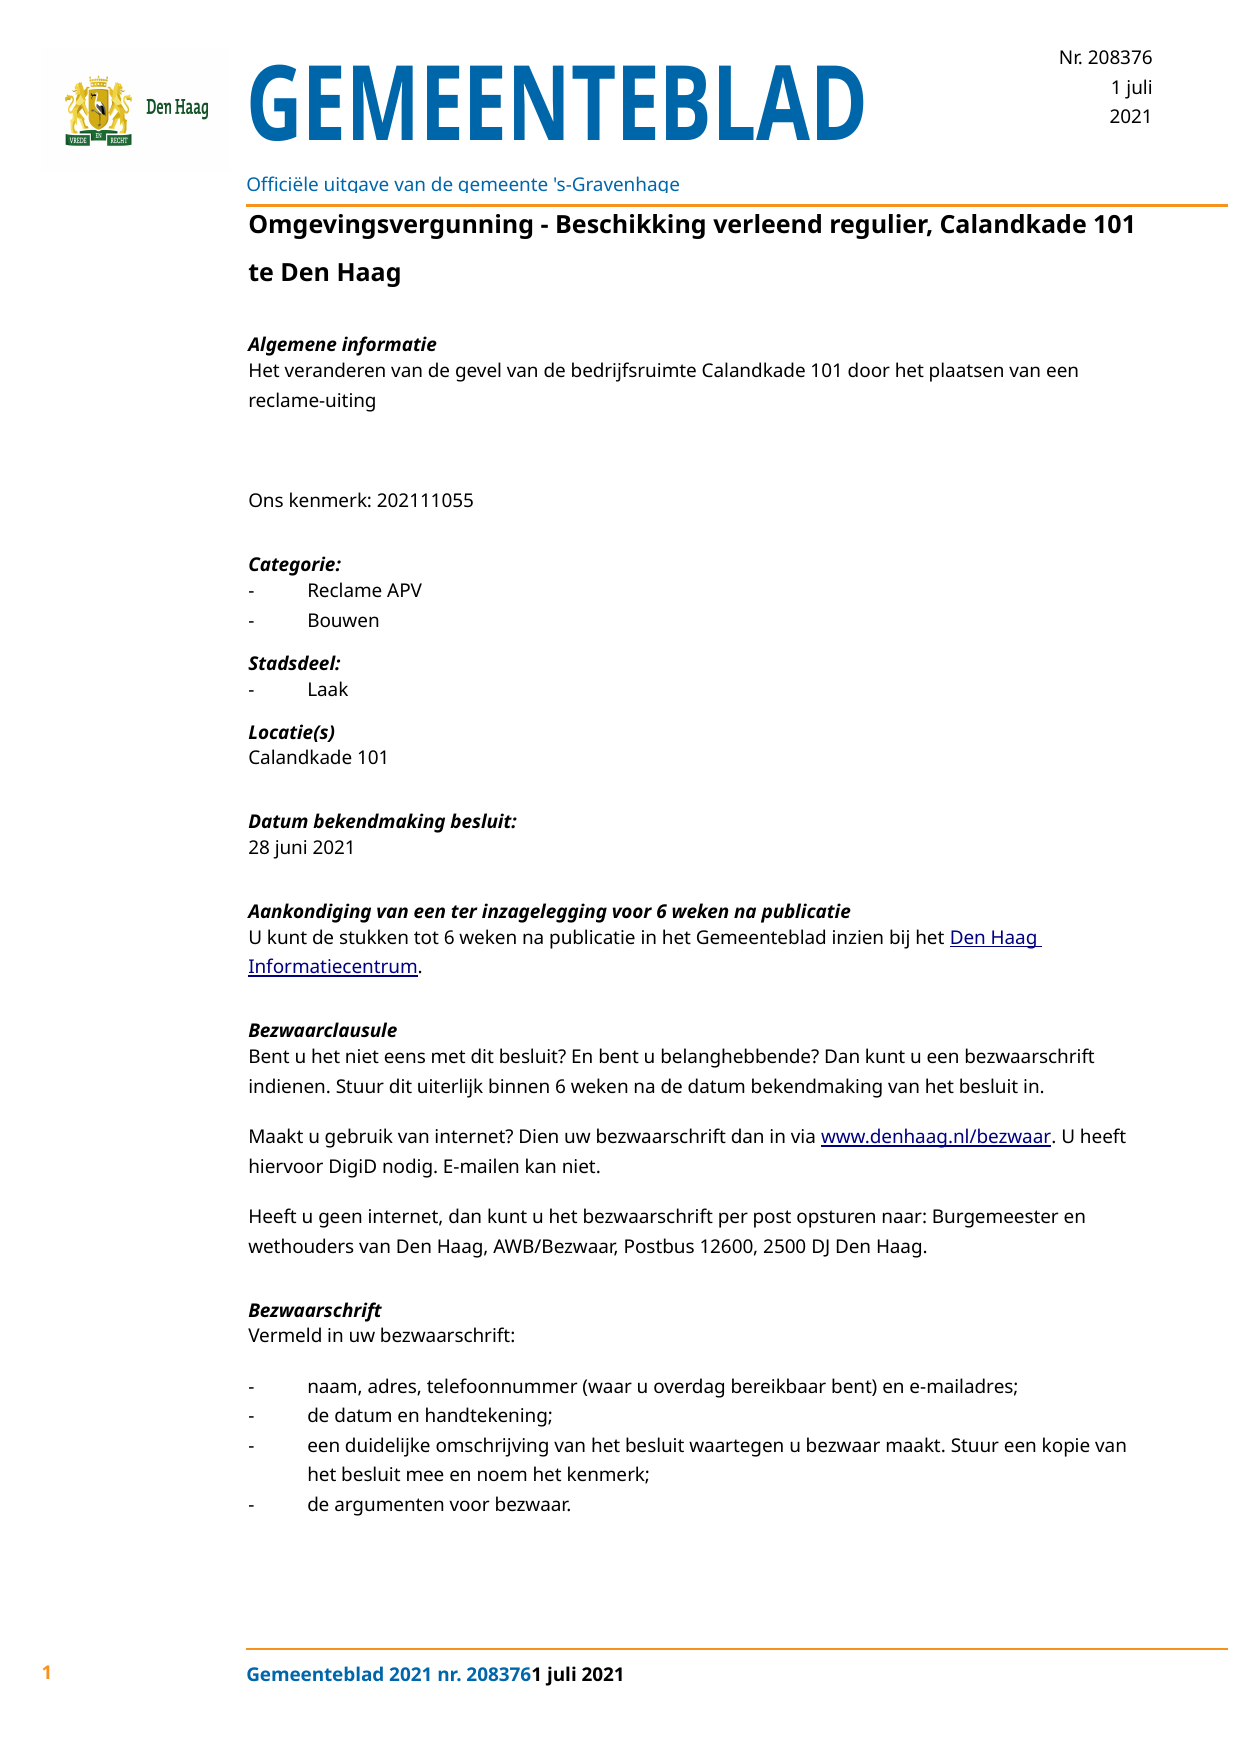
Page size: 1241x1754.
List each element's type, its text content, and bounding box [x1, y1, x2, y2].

list een duidelijke omschrijving van het besluit waartegen u bezwaar maakt. Stuur een kopie van het besluit mee en noem het kenmerk; [248, 1432, 1152, 1487]
text Heeft u geen internet, dan kunt u het bezwaarschrift per post opsturen naar: Burgemeester en wethouders van Den Haag, AWB/Bezwaar, Postbus 12600, 2500 DJ Den Haag. [248, 1203, 1152, 1258]
text U kunt de stukken tot 6 weken na publicatie in het Gemeenteblad inzien bij het Den Haag Informatiecentrum. [248, 924, 1152, 979]
list Laak [248, 676, 1152, 701]
text Vermeld in uw bezwaarschrift: [248, 1322, 1152, 1348]
list de argumenten voor bezwaar. [248, 1491, 1152, 1517]
text Het veranderen van de gevel van de bedrijfsruimte Calandkade 101 door het plaatsen van een reclame-uiting [248, 357, 1152, 412]
picture [41, 47, 231, 172]
text Datum bekendmaking besluit: [248, 808, 1152, 834]
text Algemene informatie [248, 331, 1152, 357]
text Bent u het niet eens met dit besluit? En bent u belanghebbende? Dan kunt u een bezwaarschrift indienen. Stuur dit uiterlijk binnen 6 weken na de datum bekendmaking van het besluit in. [248, 1043, 1152, 1098]
text Categorie: [248, 552, 1152, 577]
text 28 juni 2021 [248, 834, 1152, 860]
text Stadsdeel: [248, 650, 1152, 676]
text Ons kenmerk: 202111055 [248, 488, 1152, 513]
text Bezwaarschrift [248, 1297, 1152, 1322]
text Bezwaarclausule [248, 1017, 1152, 1043]
text Omgevingsvergunning - Beschikking verleend regulier, Calandkade 101 te Den Haag [248, 207, 1152, 288]
text Calandkade 101 [248, 744, 1152, 770]
text Maakt u gebruik van internet? Dien uw bezwaarschrift dan in via www.denhaag.nl/bezwaar. U heeft hiervoor DigiD nodig. E-mailen kan niet. [248, 1123, 1152, 1178]
list de datum en handtekening; [248, 1402, 1152, 1428]
text Aankondiging van een ter inzagelegging voor 6 weken na publicatie [248, 898, 1152, 924]
list Reclame APV [248, 577, 1152, 603]
list naam, adres, telefoonnummer (waar u overdag bereikbaar bent) en e-mailadres; [248, 1373, 1152, 1399]
text Locatie(s) [248, 719, 1152, 744]
list Bouwen [248, 607, 1152, 633]
